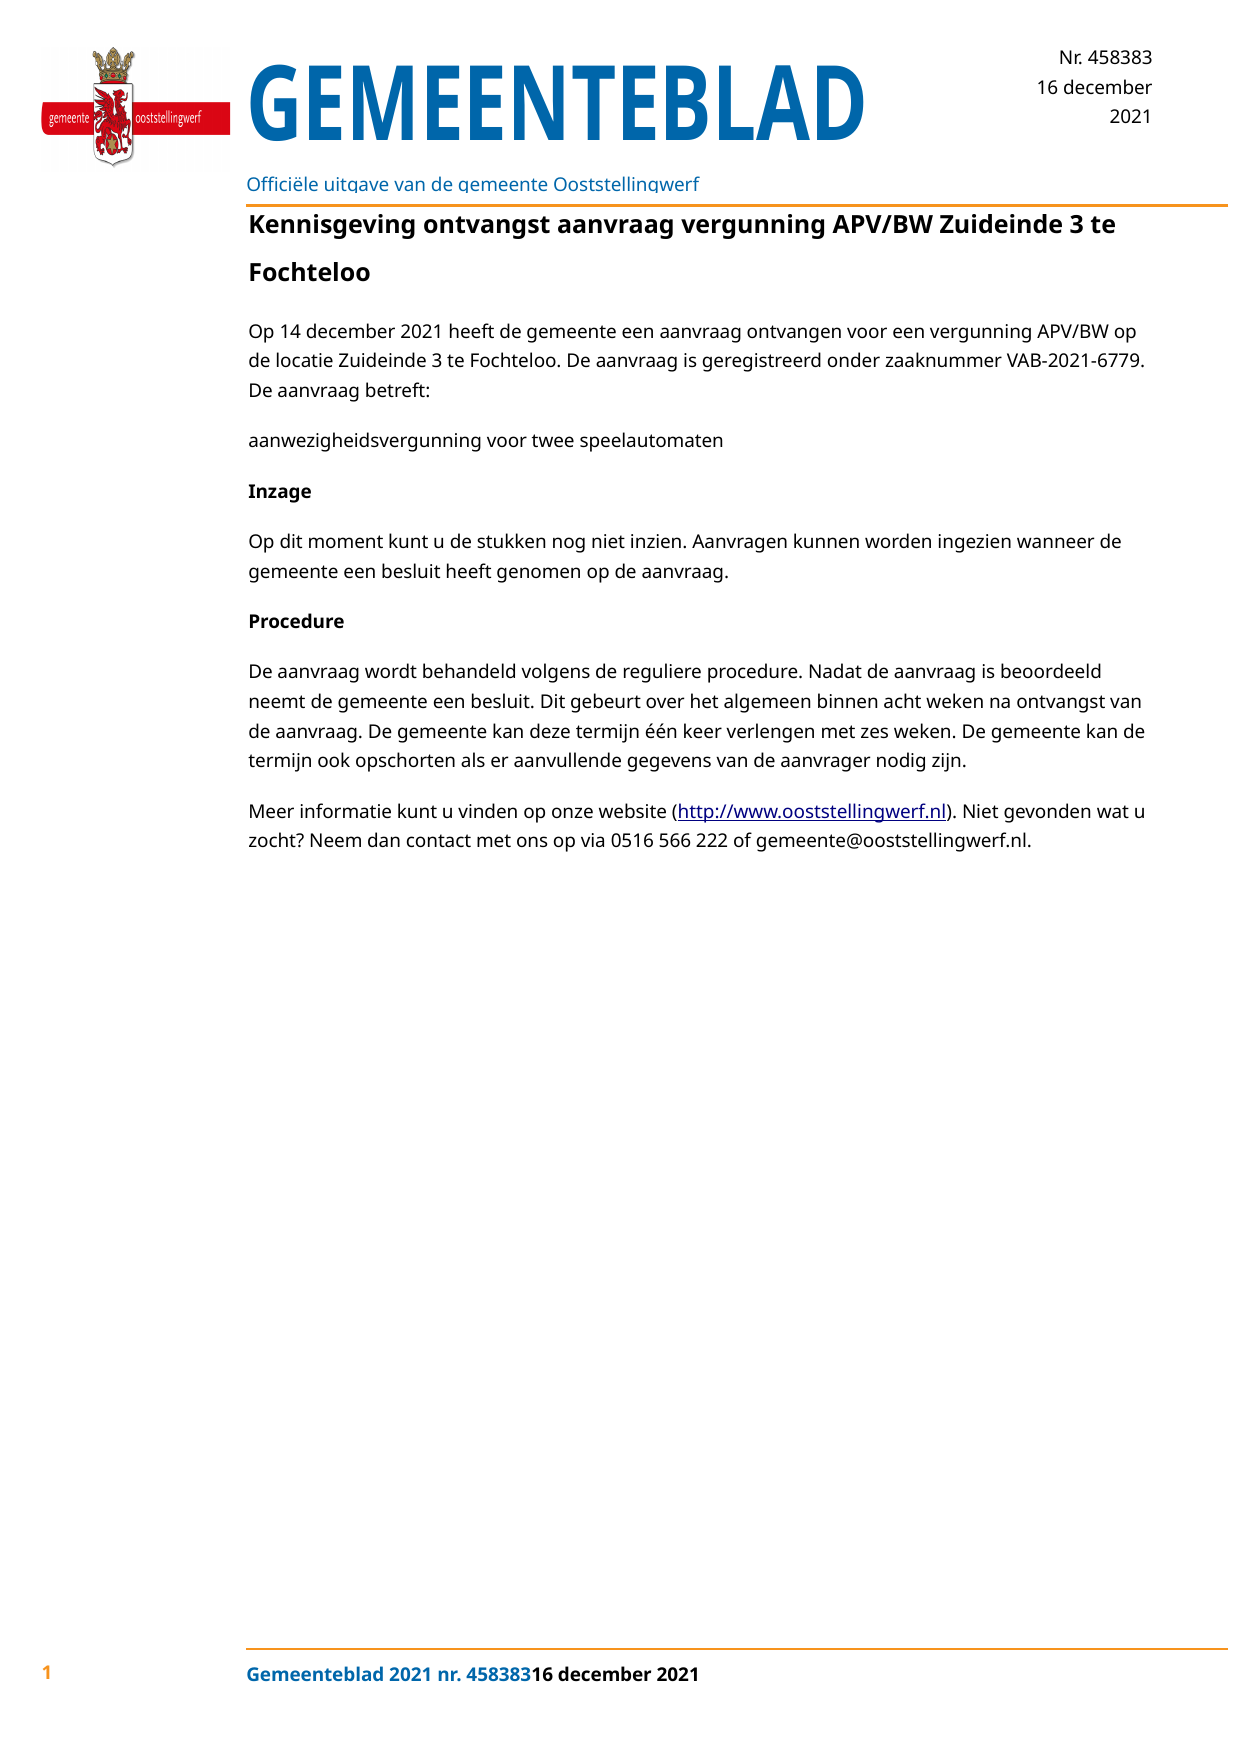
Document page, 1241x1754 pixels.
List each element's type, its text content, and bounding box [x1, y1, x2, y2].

text aanwezigheidsvergunning voor twee speelautomaten [248, 427, 1152, 453]
text De aanvraag wordt behandeld volgens de reguliere procedure. Nadat de aanvraag is beoordeeld neemt de gemeente een besluit. Dit gebeurt over het algemeen binnen acht weken na ontvangst van de aanvraag. De gemeente kan deze termijn één keer verlengen met zes weken. De gemeente kan de termijn ook opschorten als er aanvullende gegevens van de aanvrager nodig zijn. [248, 659, 1152, 773]
text Inzage [248, 478, 1152, 504]
picture [41, 47, 231, 172]
text Procedure [248, 608, 1152, 634]
text Meer informatie kunt u vinden op onze website (http://www.ooststellingwerf.nl). Niet gevonden wat u zocht? Neem dan contact met ons op via 0516 566 222 of gemeente@ooststellingwerf.nl. [248, 798, 1152, 853]
text Op dit moment kunt u de stukken nog niet inzien. Aanvragen kunnen worden ingezien wanneer de gemeente een besluit heeft genomen op de aanvraag. [248, 528, 1152, 584]
text Op 14 december 2021 heeft de gemeente een aanvraag ontvangen voor een vergunning APV/BW op de locatie Zuideinde 3 te Fochteloo. De aanvraag is geregistreerd onder zaaknummer VAB-2021-6779. De aanvraag betreft: [248, 318, 1152, 403]
text Kennisgeving ontvangst aanvraag vergunning APV/BW Zuideinde 3 te Fochteloo [248, 207, 1152, 288]
